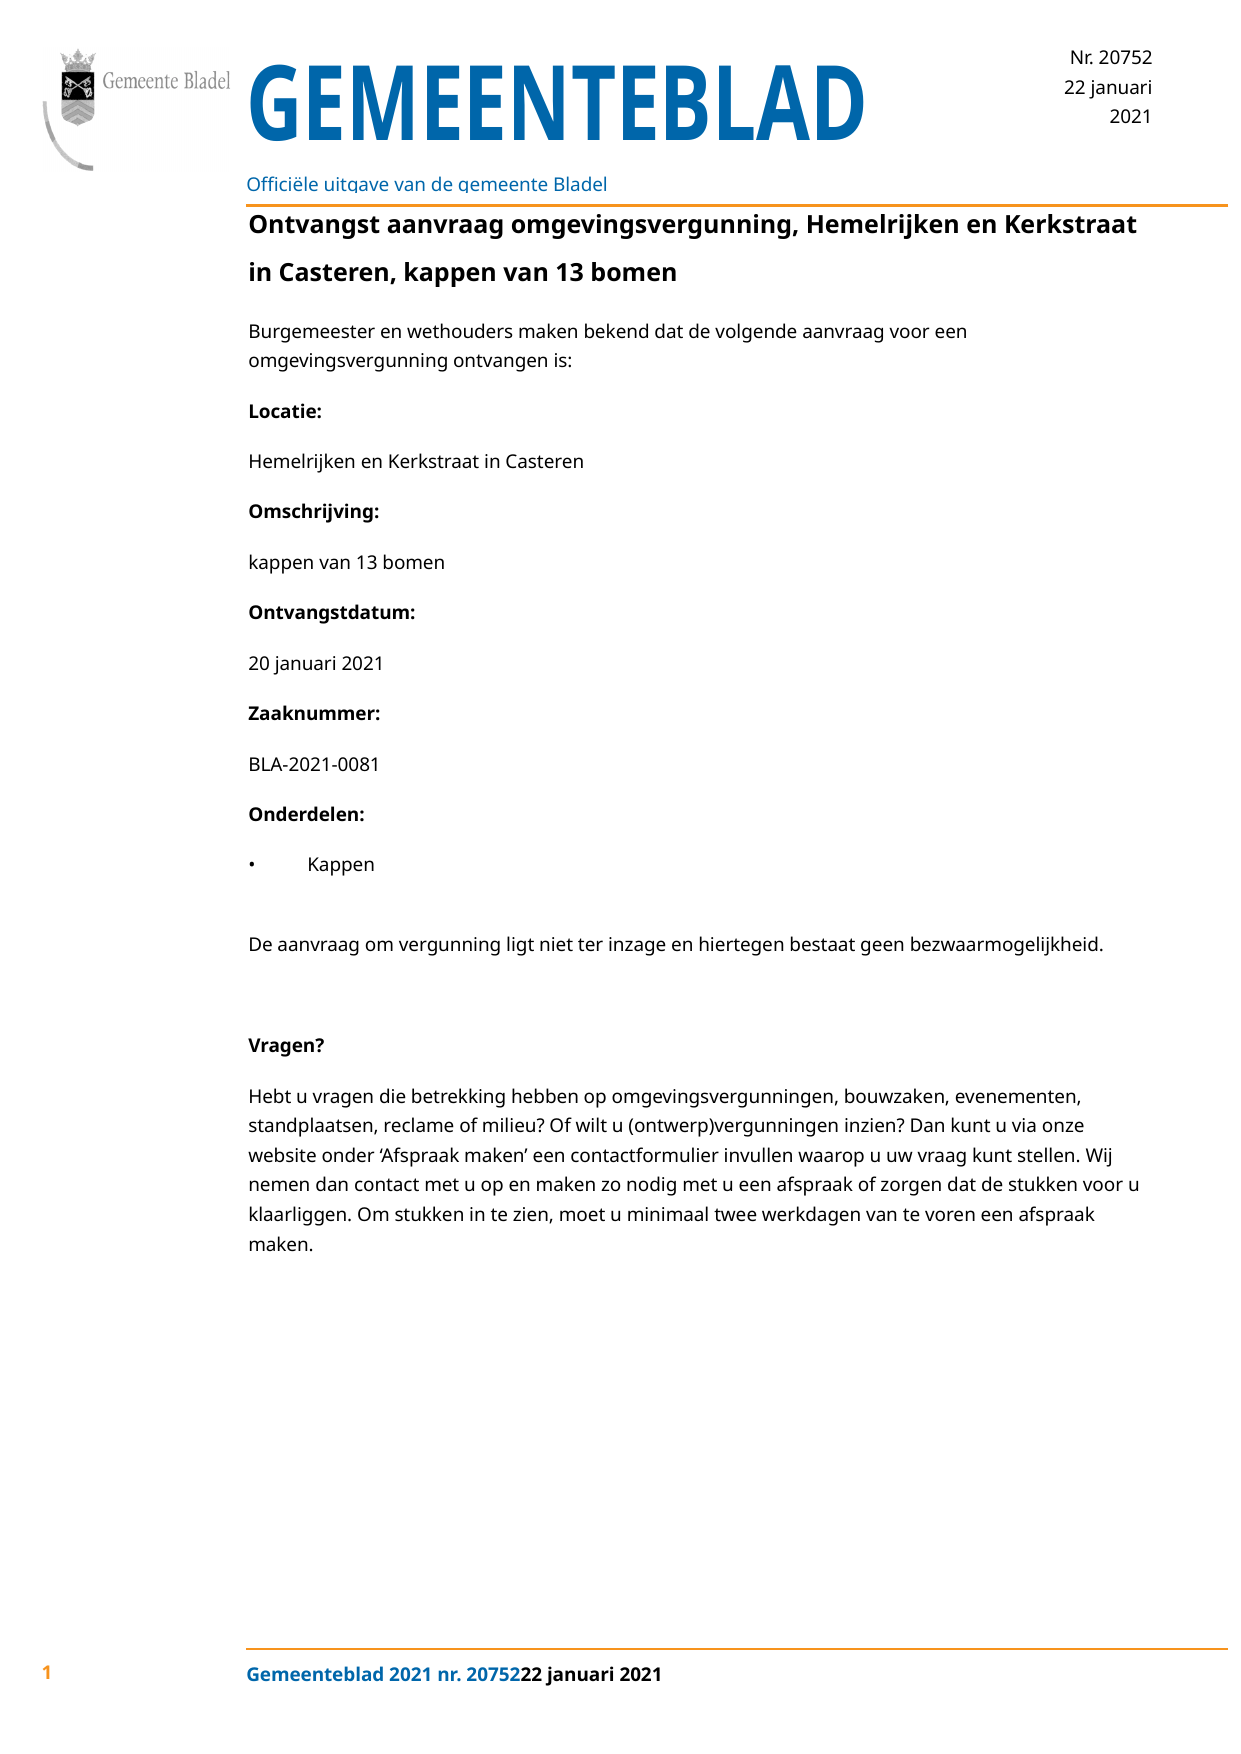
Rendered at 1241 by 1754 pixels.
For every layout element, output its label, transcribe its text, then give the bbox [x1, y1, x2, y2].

text Ontvangst aanvraag omgevingsvergunning, Hemelrijken en Kerkstraat in Casteren, kappen van 13 bomen [248, 207, 1152, 288]
text Vragen? [248, 1032, 1152, 1058]
text 20 januari 2021 [248, 650, 1152, 676]
text BLA-2021-0081 [248, 751, 1152, 777]
text De aanvraag om vergunning ligt niet ter inzage en hiertegen bestaat geen bezwaarmogelijkheid. [248, 932, 1152, 957]
list Kappen [248, 852, 1152, 877]
text Omschrijving: [248, 499, 1152, 524]
picture [41, 47, 231, 172]
text Onderdelen: [248, 801, 1152, 827]
text kappen van 13 bomen [248, 549, 1152, 575]
text Hemelrijken en Kerkstraat in Casteren [248, 448, 1152, 474]
text Zaaknummer: [248, 700, 1152, 726]
text Burgemeester en wethouders maken bekend dat de volgende aanvraag voor een omgevingsvergunning ontvangen is: [248, 318, 1152, 373]
text Hebt u vragen die betrekking hebben op omgevingsvergunningen, bouwzaken, evenementen, standplaatsen, reclame of milieu? Of wilt u (ontwerp)vergunningen inzien? Dan kunt u via onze website onder ‘Afspraak maken’ een contactformulier invullen waarop u uw vraag kunt stellen. Wij nemen dan contact met u op en maken zo nodig met u een afspraak of zorgen dat de stukken voor u klaarliggen. Om stukken in te zien, moet u minimaal twee werkdagen van te voren een afspraak maken. [248, 1083, 1152, 1257]
text Locatie: [248, 398, 1152, 424]
text Ontvangstdatum: [248, 599, 1152, 625]
